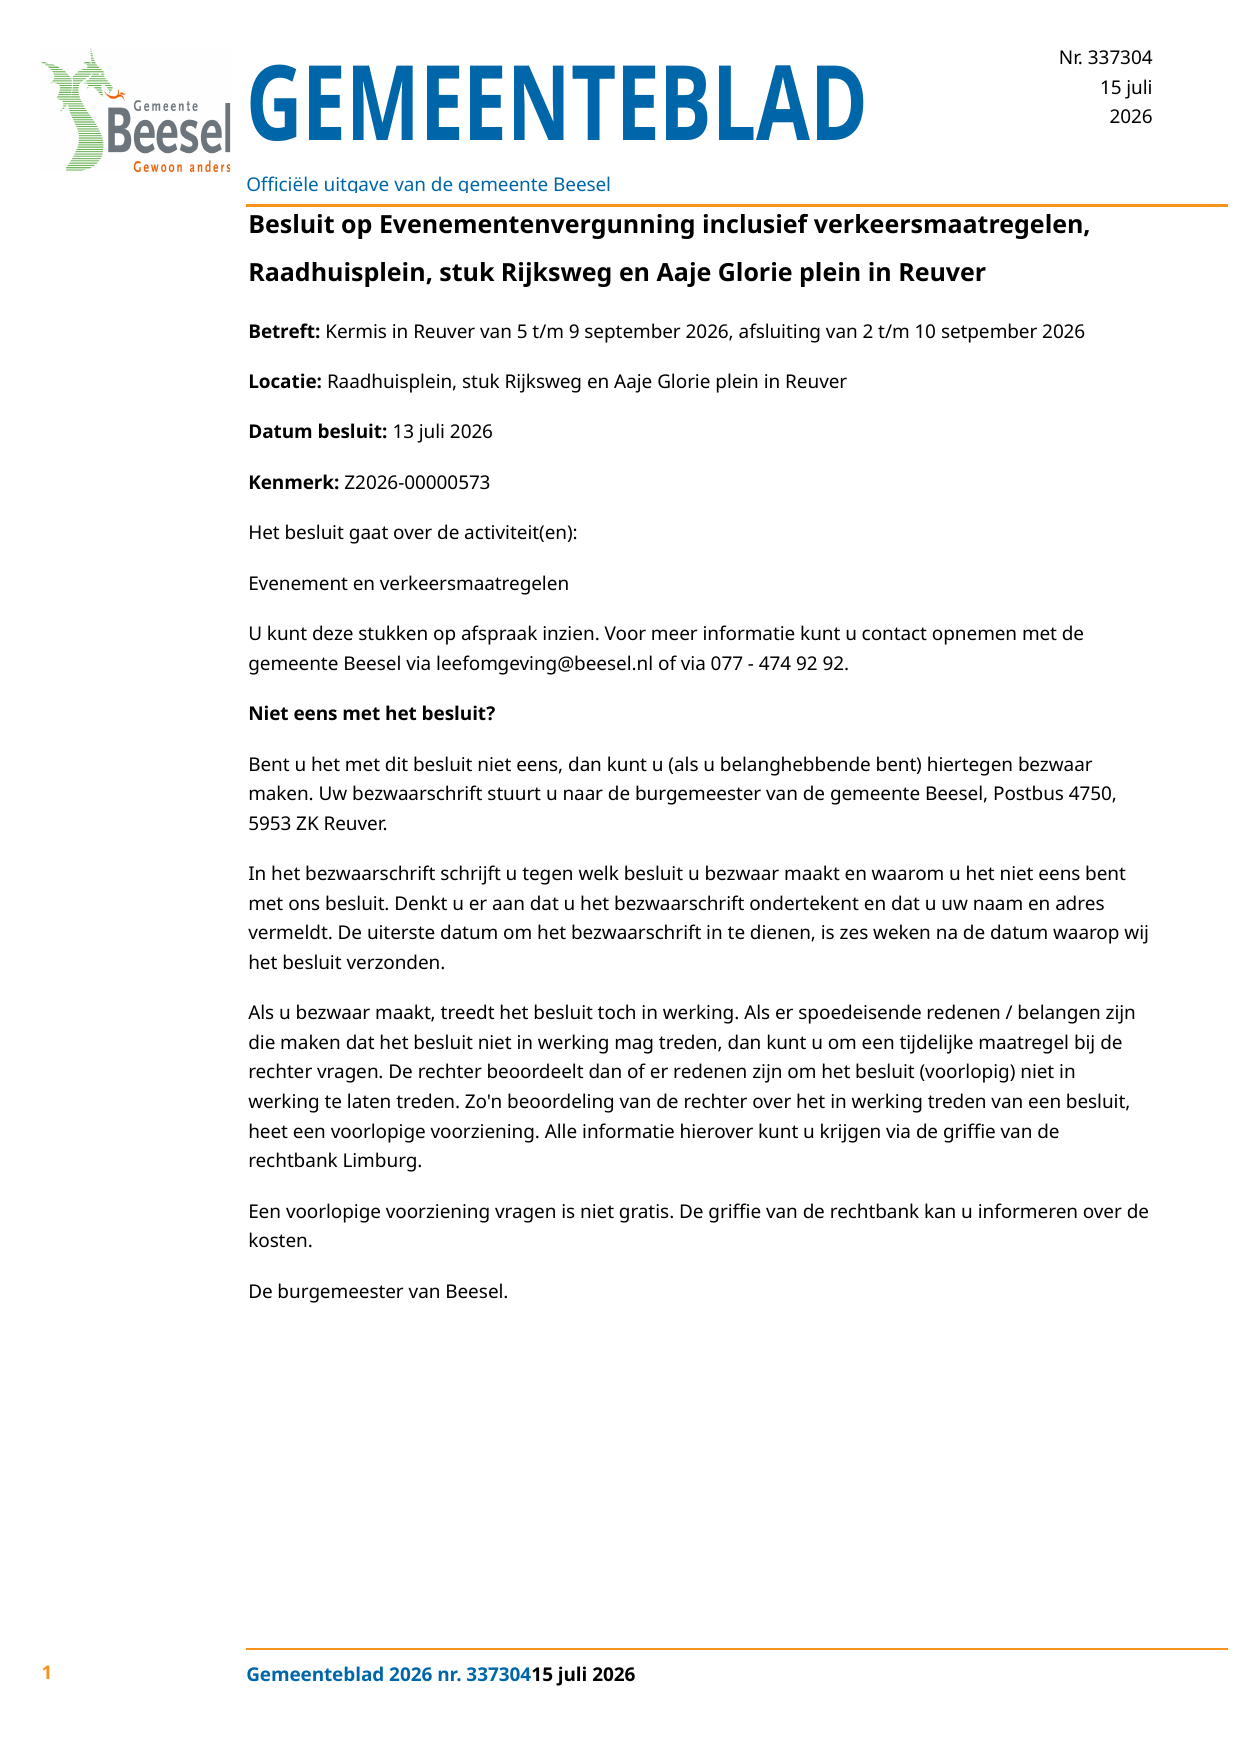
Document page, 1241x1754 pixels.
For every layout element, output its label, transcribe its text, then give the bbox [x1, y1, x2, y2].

text Datum besluit: 13 juli 2026 [248, 419, 1152, 444]
text Betreft: Kermis in Reuver van 5 t/m 9 september 2026, afsluiting van 2 t/m 10 setpember 2026 [248, 318, 1152, 344]
text Als u bezwaar maakt, treedt het besluit toch in werking. Als er spoedeisende redenen / belangen zijn die maken dat het besluit niet in werking mag treden, dan kunt u om een tijdelijke maatregel bij de rechter vragen. De rechter beoordeelt dan of er redenen zijn om het besluit (voorlopig) niet in werking te laten treden. Zo'n beoordeling van de rechter over het in werking treden van een besluit, heet een voorlopige voorziening. Alle informatie hierover kunt u krijgen via de griffie van de rechtbank Limburg. [248, 999, 1152, 1173]
picture [41, 47, 231, 172]
text Een voorlopige voorziening vragen is niet gratis. De griffie van de rechtbank kan u informeren over de kosten. [248, 1198, 1152, 1253]
text Besluit op Evenementenvergunning inclusief verkeersmaatregelen, Raadhuisplein, stuk Rijksweg en Aaje Glorie plein in Reuver [248, 207, 1152, 288]
text Het besluit gaat over de activiteit(en): [248, 519, 1152, 545]
text In het bezwaarschrift schrijft u tegen welk besluit u bezwaar maakt en waarom u het niet eens bent met ons besluit. Denkt u er aan dat u het bezwaarschrift ondertekent en dat u uw naam en adres vermeldt. De uiterste datum om het bezwaarschrift in te dienen, is zes weken na de datum waarop wij het besluit verzonden. [248, 860, 1152, 975]
text Evenement en verkeersmaatregelen [248, 570, 1152, 596]
text Niet eens met het besluit? [248, 700, 1152, 726]
text De burgemeester van Beesel. [248, 1278, 1152, 1304]
text Kenmerk: Z2026-00000573 [248, 469, 1152, 495]
text U kunt deze stukken op afspraak inzien. Voor meer informatie kunt u contact opnemen met de gemeente Beesel via leefomgeving@beesel.nl of via 077 - 474 92 92. [248, 620, 1152, 676]
text Locatie: Raadhuisplein, stuk Rijksweg en Aaje Glorie plein in Reuver [248, 368, 1152, 394]
text Bent u het met dit besluit niet eens, dan kunt u (als u belanghebbende bent) hiertegen bezwaar maken. Uw bezwaarschrift stuurt u naar de burgemeester van de gemeente Beesel, Postbus 4750, 5953 ZK Reuver. [248, 751, 1152, 836]
